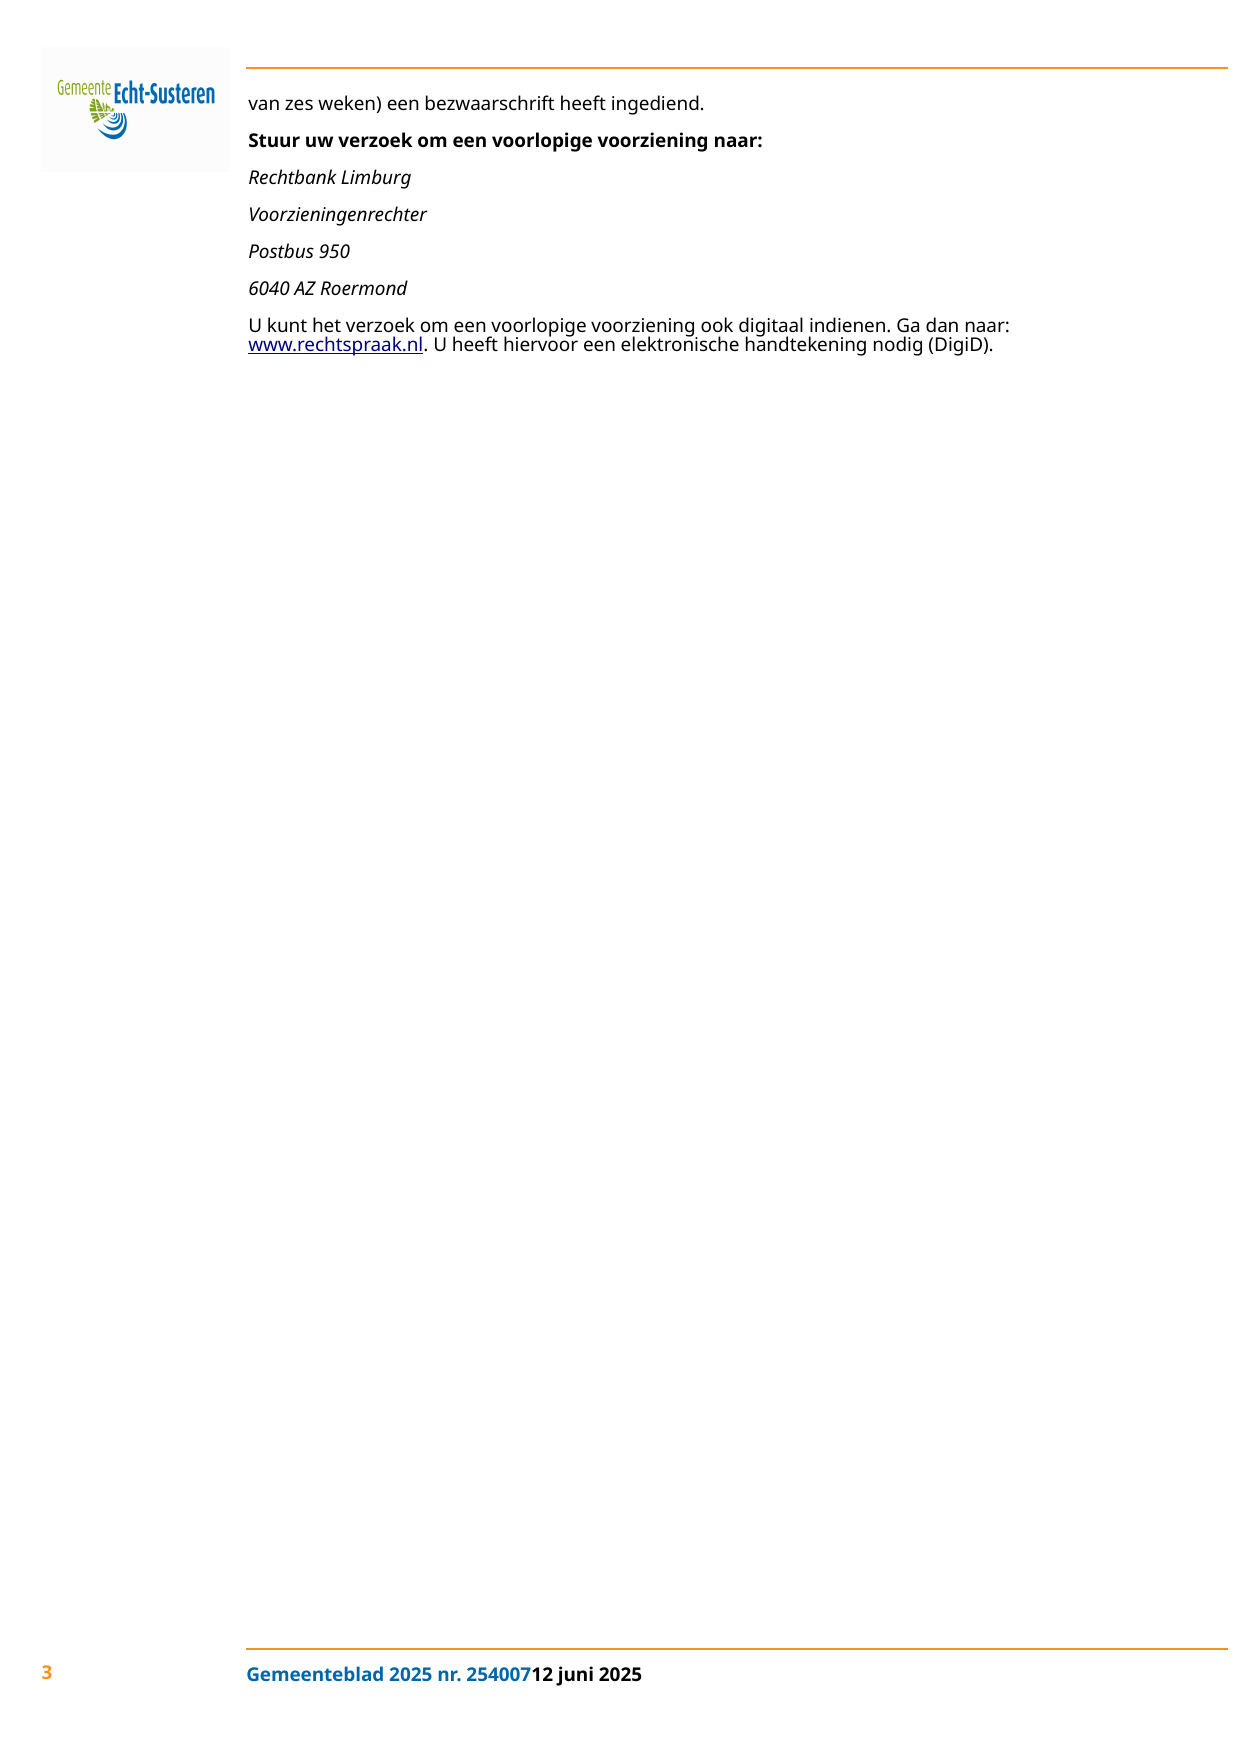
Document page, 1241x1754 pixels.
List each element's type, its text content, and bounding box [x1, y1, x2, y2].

text Postbus 950 [248, 243, 1152, 262]
picture [41, 47, 231, 172]
text van zes weken) een bezwaarschrift heeft ingediend. [248, 95, 1152, 114]
text Voorzieningenrechter [248, 206, 1152, 225]
text U kunt het verzoek om een voorlopige voorziening ook digitaal indienen. Ga dan naar: www.rechtspraak.nl. U heeft hiervoor een elektronische handtekening nodig (DigiD). [248, 317, 1152, 355]
text Stuur uw verzoek om een voorlopige voorziening naar: [248, 132, 1152, 151]
text Rechtbank Limburg [248, 169, 1152, 188]
text 6040 AZ Roermond [248, 280, 1152, 299]
